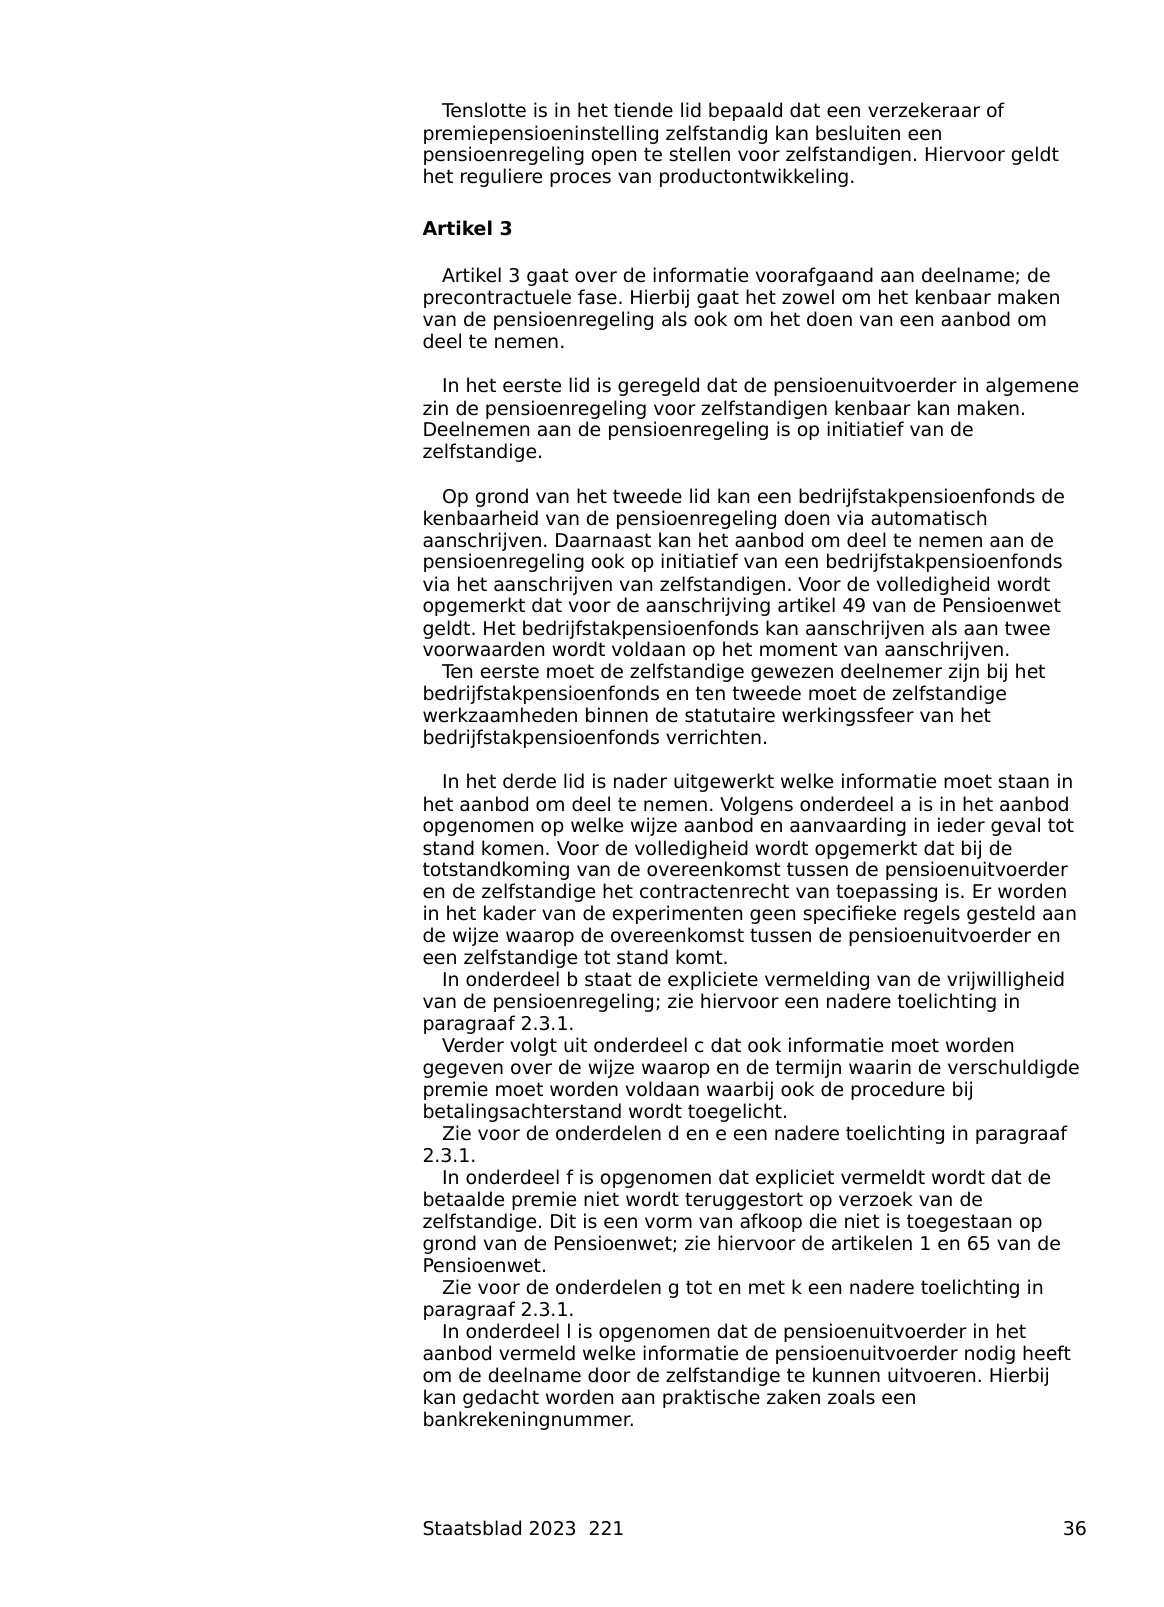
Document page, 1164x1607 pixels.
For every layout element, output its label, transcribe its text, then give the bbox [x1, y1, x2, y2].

text In het eerste lid is geregeld dat de pensioenuitvoerder in algemene zin de pensioenregeling voor zelfstandigen kenbaar kan maken. Deelnemen aan de pensioenregeling is op initiatief van de zelfstandige. [422, 375, 1087, 463]
subtitle Artikel 3 [422, 218, 1087, 240]
text Tenslotte is in het tiende lid bepaald dat een verzekeraar of premiepensioeninstelling zelfstandig kan besluiten een pensioenregeling open te stellen voor zelfstandigen. Hiervoor geldt het reguliere proces van productontwikkeling. [422, 100, 1087, 188]
text In onderdeel b staat de expliciete vermelding van de vrijwilligheid van de pensioenregeling; zie hiervoor een nadere toelichting in paragraaf 2.3.1. [422, 969, 1087, 1035]
text In onderdeel l is opgenomen dat de pensioenuitvoerder in het aanbod vermeld welke informatie de pensioenuitvoerder nodig heeft om de deelname door de zelfstandige te kunnen uitvoeren. Hierbij kan gedacht worden aan praktische zaken zoals een bankrekeningnummer. [422, 1321, 1087, 1431]
text In het derde lid is nader uitgewerkt welke informatie moet staan in het aanbod om deel te nemen. Volgens onderdeel a is in het aanbod opgenomen op welke wijze aanbod en aanvaarding in ieder geval tot stand komen. Voor de volledigheid wordt opgemerkt dat bij de totstandkoming van de overeenkomst tussen de pensioenuitvoerder en de zelfstandige het contractenrecht van toepassing is. Er worden in het kader van de experimenten geen specifieke regels gesteld aan de wijze waarop de overeenkomst tussen de pensioenuitvoerder en een zelfstandige tot stand komt. [422, 771, 1087, 969]
text Zie voor de onderdelen d en e een nadere toelichting in paragraaf 2.3.1. [422, 1123, 1087, 1167]
text Verder volgt uit onderdeel c dat ook informatie moet worden gegeven over de wijze waarop en de termijn waarin de verschuldigde premie moet worden voldaan waarbij ook de procedure bij betalingsachterstand wordt toegelicht. [422, 1035, 1087, 1123]
text Zie voor de onderdelen g tot en met k een nadere toelichting in paragraaf 2.3.1. [422, 1277, 1087, 1321]
text Artikel 3 gaat over de informatie voorafgaand aan deelname; de precontractuele fase. Hierbij gaat het zowel om het kenbaar maken van de pensioenregeling als ook om het doen van een aanbod om deel te nemen. [422, 265, 1087, 353]
text In onderdeel f is opgenomen dat expliciet vermeldt wordt dat de betaalde premie niet wordt teruggestort op verzoek van de zelfstandige. Dit is een vorm van afkoop die niet is toegestaan op grond van de Pensioenwet; zie hiervoor de artikelen 1 en 65 van de Pensioenwet. [422, 1167, 1087, 1277]
text Ten eerste moet de zelfstandige gewezen deelnemer zijn bij het bedrijfstakpensioenfonds en ten tweede moet de zelfstandige werkzaamheden binnen de statutaire werkingssfeer van het bedrijfstakpensioenfonds verrichten. [422, 661, 1087, 749]
text Op grond van het tweede lid kan een bedrijfstakpensioenfonds de kenbaarheid van de pensioenregeling doen via automatisch aanschrijven. Daarnaast kan het aanbod om deel te nemen aan de pensioenregeling ook op initiatief van een bedrijfstakpensioenfonds via het aanschrijven van zelfstandigen. Voor de volledigheid wordt opgemerkt dat voor de aanschrijving artikel 49 van de Pensioenwet geldt. Het bedrijfstakpensioenfonds kan aanschrijven als aan twee voorwaarden wordt voldaan op het moment van aanschrijven. [422, 486, 1087, 661]
